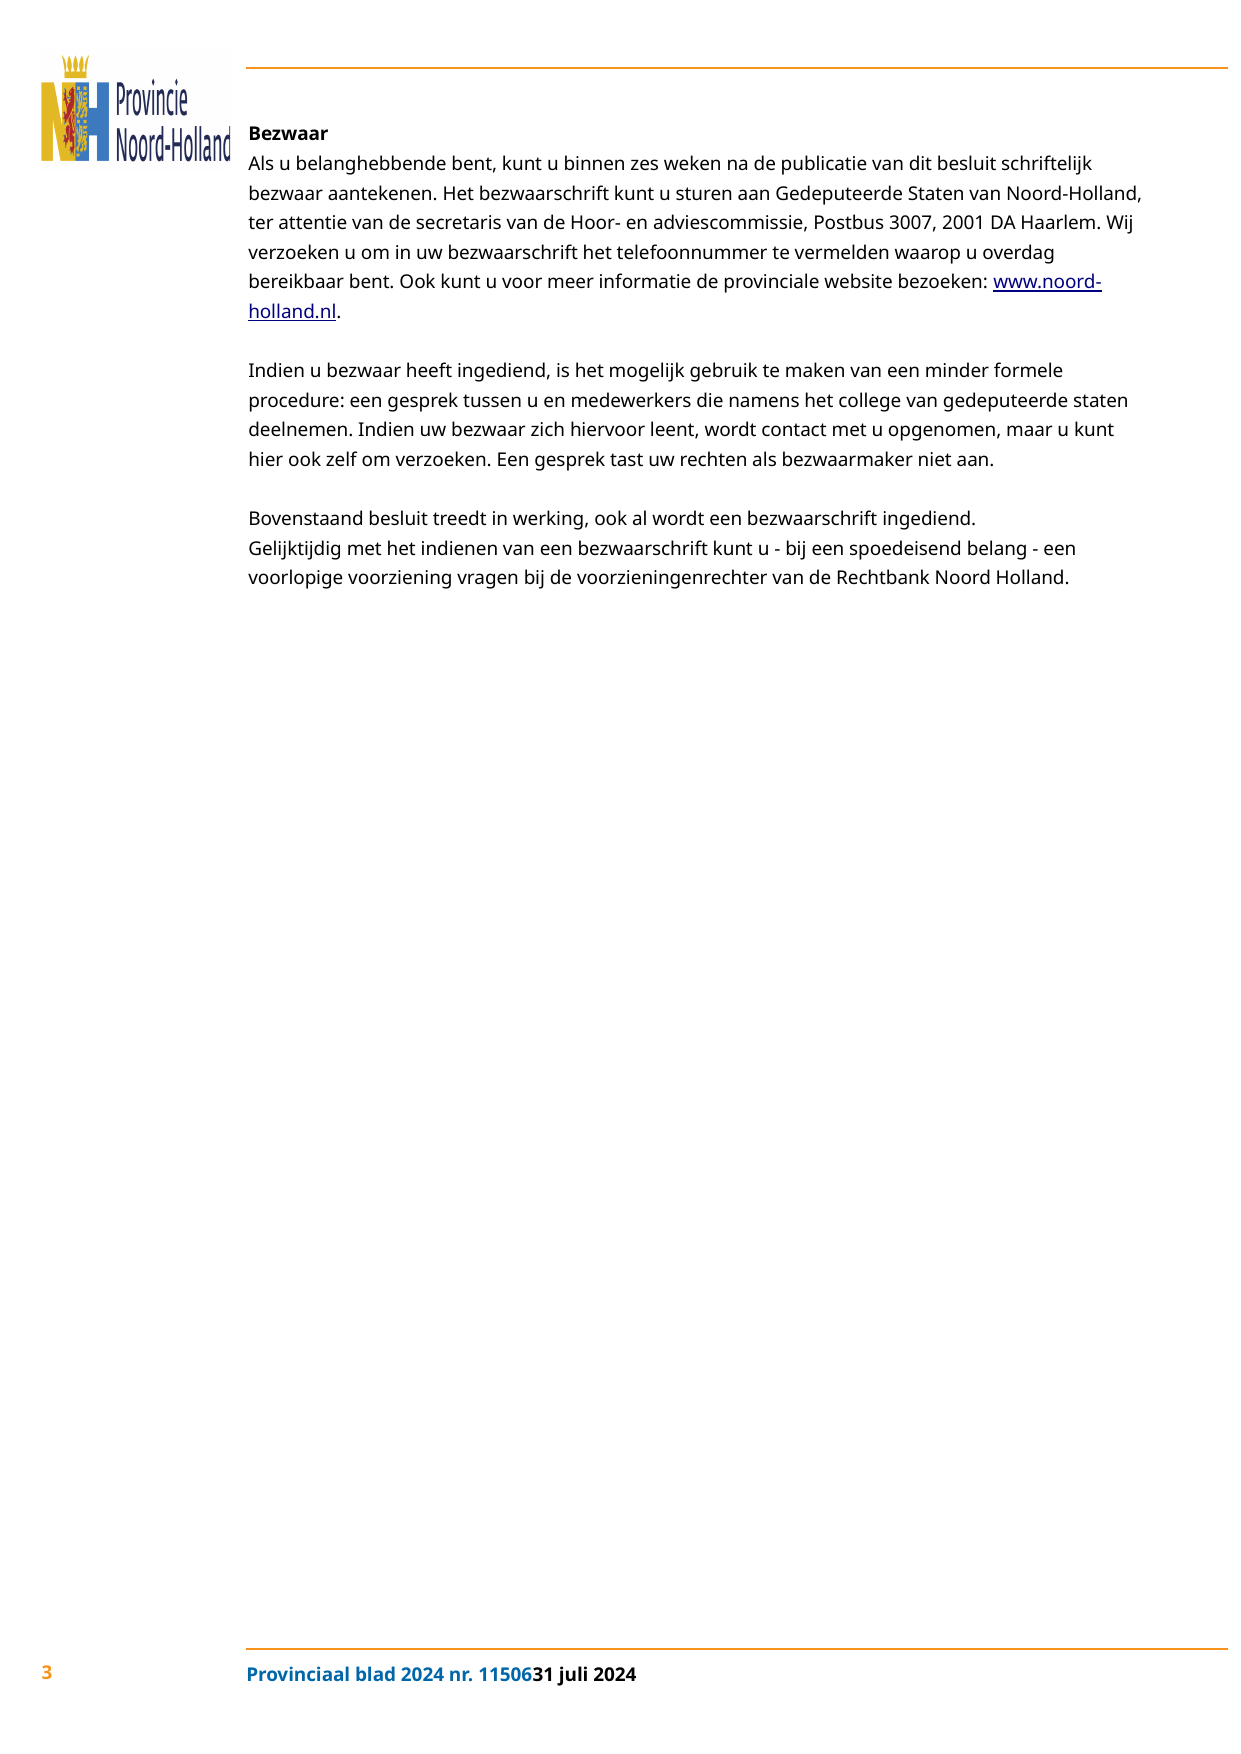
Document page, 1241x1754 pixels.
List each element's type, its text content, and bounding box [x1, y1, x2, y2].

text Gelijktijdig met het indienen van een bezwaarschrift kunt u - bij een spoedeisend belang - een voorlopige voorziening vragen bij de voorzieningenrechter van de Rechtbank Noord Holland. [248, 535, 1152, 590]
text Bezwaar [248, 121, 1152, 146]
text Indien u bezwaar heeft ingediend, is het mogelijk gebruik te maken van een minder formele procedure: een gesprek tussen u en medewerkers die namens het college van gedeputeerde staten deelnemen. Indien uw bezwaar zich hiervoor leent, wordt contact met u opgenomen, maar u kunt hier ook zelf om verzoeken. Een gesprek tast uw rechten als bezwaarmaker niet aan. [248, 357, 1152, 472]
text Bovenstaand besluit treedt in werking, ook al wordt een bezwaarschrift ingediend. [248, 505, 1152, 531]
text Als u belanghebbende bent, kunt u binnen zes weken na de publicatie van dit besluit schriftelijk bezwaar aantekenen. Het bezwaarschrift kunt u sturen aan Gedeputeerde Staten van Noord-Holland, ter attentie van de secretaris van de Hoor- en adviescommissie, Postbus 3007, 2001 DA Haarlem. Wij verzoeken u om in uw bezwaarschrift het telefoonnummer te vermelden waarop u overdag bereikbaar bent. Ook kunt u voor meer informatie de provinciale website bezoeken: www.noord-holland.nl. [248, 150, 1152, 324]
picture [41, 47, 231, 172]
